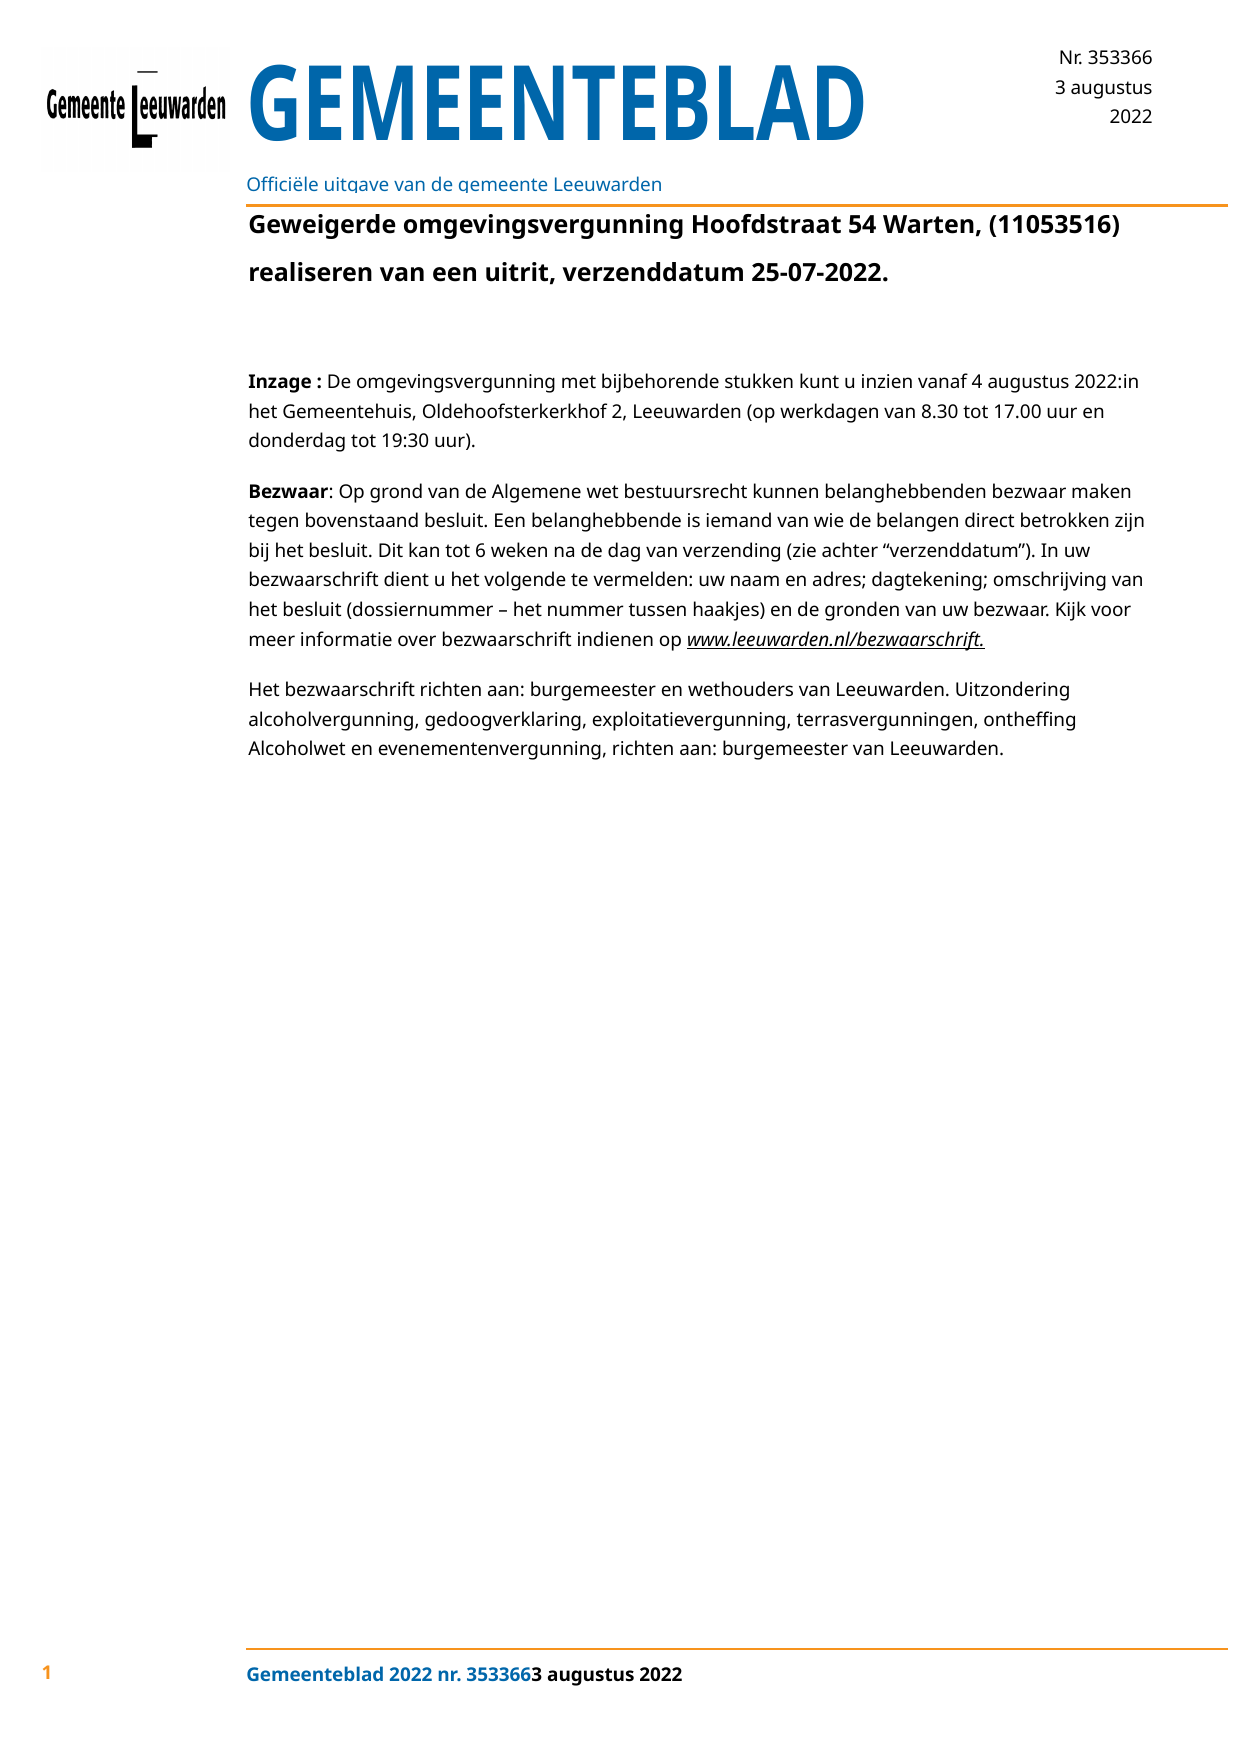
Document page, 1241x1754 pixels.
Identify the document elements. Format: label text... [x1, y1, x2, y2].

picture [41, 47, 231, 172]
text Inzage : De omgevingsvergunning met bijbehorende stukken kunt u inzien vanaf 4 augustus 2022:in het Gemeentehuis, Oldehoofsterkerkhof 2, Leeuwarden (op werkdagen van 8.30 tot 17.00 uur en donderdag tot 19:30 uur). [248, 368, 1152, 453]
text Geweigerde omgevingsvergunning Hoofdstraat 54 Warten, (11053516) realiseren van een uitrit, verzenddatum 25-07-2022. [248, 207, 1152, 288]
text Bezwaar: Op grond van de Algemene wet bestuursrecht kunnen belanghebbenden bezwaar maken tegen bovenstaand besluit. Een belanghebbende is iemand van wie de belangen direct betrokken zijn bij het besluit. Dit kan tot 6 weken na de dag van verzending (zie achter “verzenddatum”). In uw bezwaarschrift dient u het volgende te vermelden: uw naam en adres; dagtekening; omschrijving van het besluit (dossiernummer – het nummer tussen haakjes) en de gronden van uw bezwaar. Kijk voor meer informatie over bezwaarschrift indienen op www.leeuwarden.nl/bezwaarschrift. [248, 478, 1152, 652]
text Het bezwaarschrift richten aan: burgemeester en wethouders van Leeuwarden. Uitzondering alcoholvergunning, gedoogverklaring, exploitatievergunning, terrasvergunningen, ontheffing Alcoholwet en evenementenvergunning, richten aan: burgemeester van Leeuwarden. [248, 676, 1152, 761]
